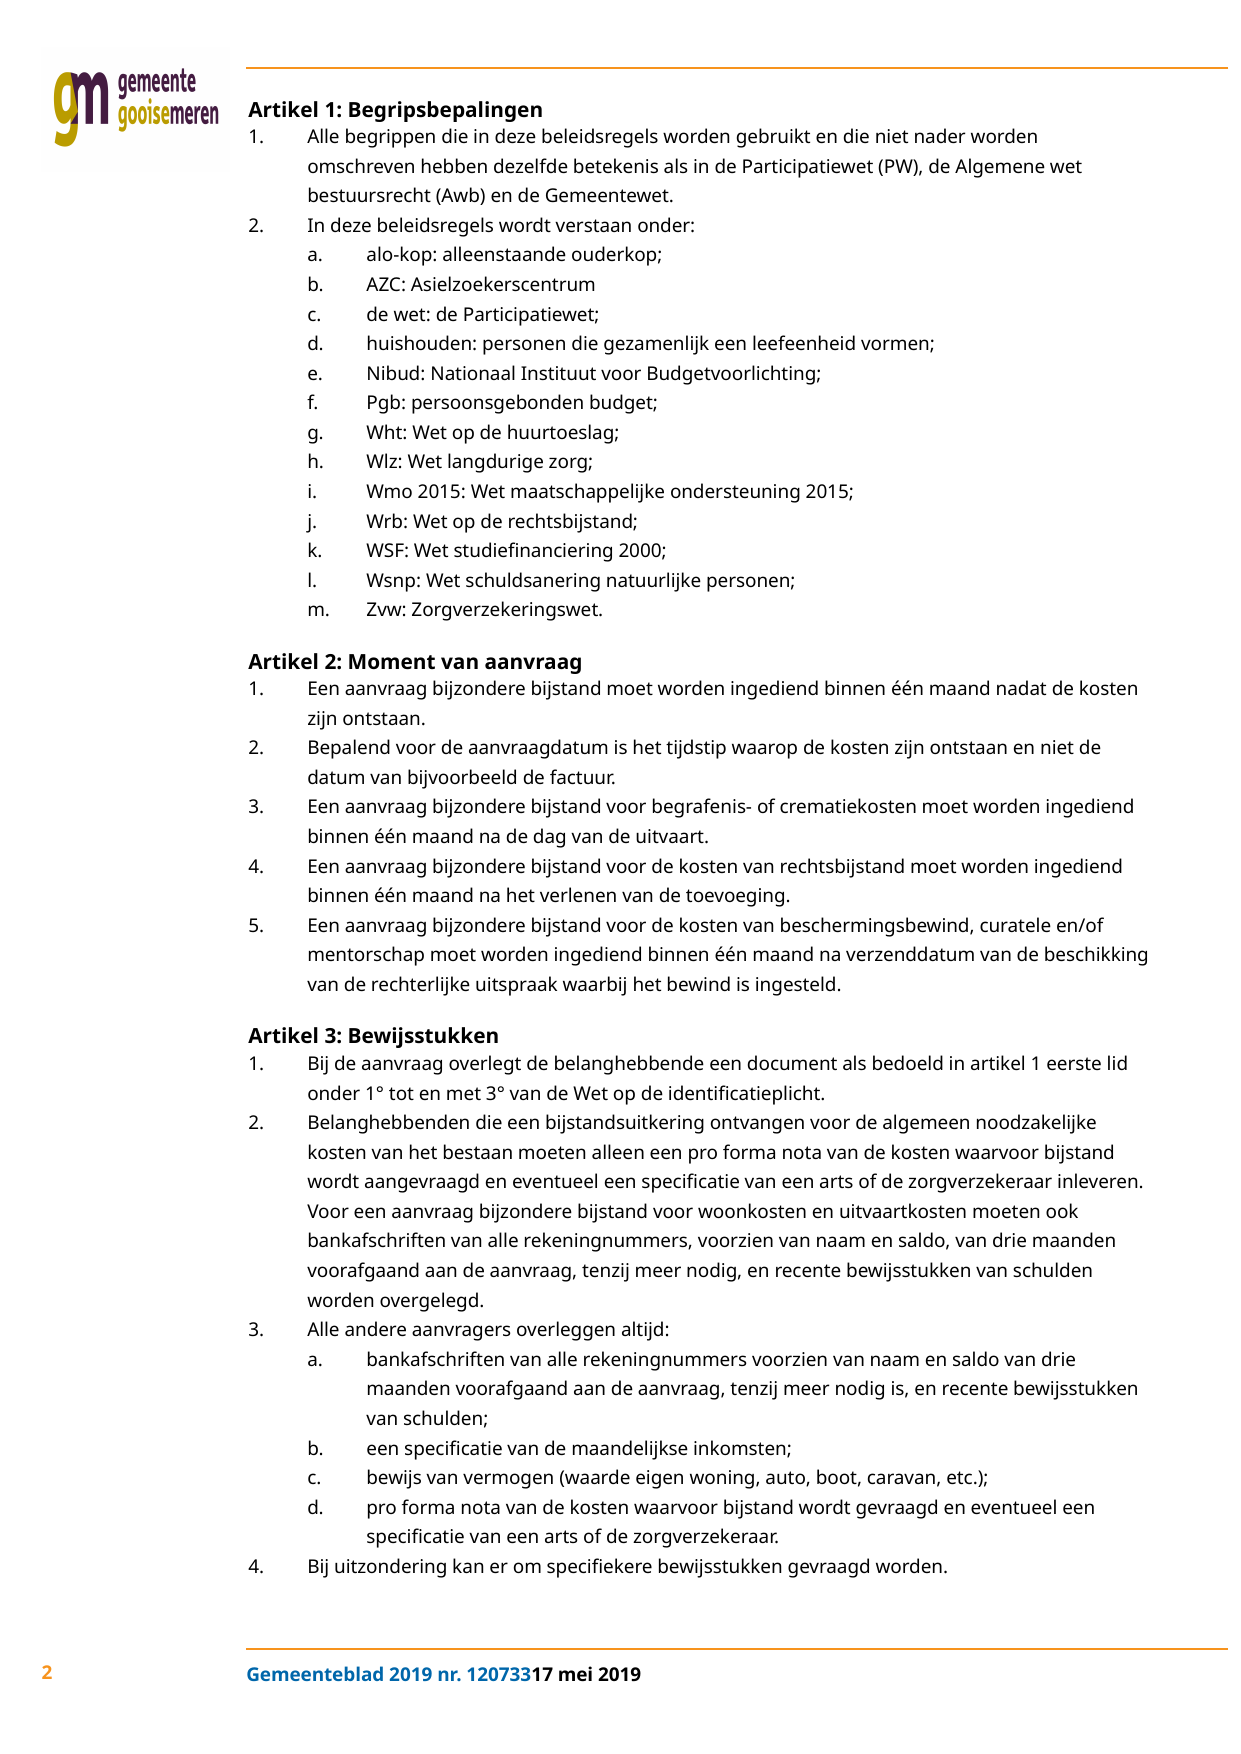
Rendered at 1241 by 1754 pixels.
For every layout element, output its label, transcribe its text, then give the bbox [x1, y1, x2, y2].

list de wet: de Participatiewet; [307, 301, 1152, 326]
list Wsnp: Wet schuldsanering natuurlijke personen; [307, 567, 1152, 593]
list Een aanvraag bijzondere bijstand voor de kosten van beschermingsbewind, curatele en/of mentorschap moet worden ingediend binnen één maand na verzenddatum van de beschikking van de rechterlijke uitspraak waarbij het bewind is ingesteld. [248, 912, 1152, 997]
list Alle begrippen die in deze beleidsregels worden gebruikt en die niet nader worden omschreven hebben dezelfde betekenis als in de Participatiewet (PW), de Algemene wet bestuursrecht (Awb) en de Gemeentewet. [248, 123, 1152, 208]
list Wmo 2015: Wet maatschappelijke ondersteuning 2015; [307, 478, 1152, 504]
text Artikel 2: Moment van aanvraag [248, 647, 1152, 675]
text Artikel 1: Begripsbepalingen [248, 95, 1152, 123]
text Artikel 3: Bewijsstukken [248, 1022, 1152, 1050]
list Een aanvraag bijzondere bijstand voor de kosten van rechtsbijstand moet worden ingediend binnen één maand na het verlenen van de toevoeging. [248, 853, 1152, 908]
list Een aanvraag bijzondere bijstand moet worden ingediend binnen één maand nadat de kosten zijn ontstaan. [248, 675, 1152, 731]
list Een aanvraag bijzondere bijstand voor begrafenis- of crematiekosten moet worden ingediend binnen één maand na de dag van de uitvaart. [248, 794, 1152, 849]
list Pgb: persoonsgebonden budget; [307, 389, 1152, 415]
list huishouden: personen die gezamenlijk een leefeenheid vormen; [307, 330, 1152, 356]
list pro forma nota van de kosten waarvoor bijstand wordt gevraagd en eventueel een specificatie van een arts of de zorgverzekeraar. [307, 1494, 1152, 1549]
list Bepalend voor de aanvraagdatum is het tijdstip waarop de kosten zijn ontstaan en niet de datum van bijvoorbeeld de factuur. [248, 734, 1152, 790]
list Zvw: Zorgverzekeringswet. [307, 597, 1152, 622]
list een specificatie van de maandelijkse inkomsten; [307, 1435, 1152, 1460]
list AZC: Asielzoekerscentrum [307, 271, 1152, 297]
list alo-kop: alleenstaande ouderkop; [307, 242, 1152, 267]
list Alle andere aanvragers overleggen altijd: [248, 1316, 1152, 1342]
list Bij uitzondering kan er om specifiekere bewijsstukken gevraagd worden. [248, 1553, 1152, 1579]
list bankafschriften van alle rekeningnummers voorzien van naam en saldo van drie maanden voorafgaand aan de aanvraag, tenzij meer nodig is, en recente bewijsstukken van schulden; [307, 1346, 1152, 1431]
list Wrb: Wet op de rechtsbijstand; [307, 508, 1152, 533]
list Wlz: Wet langdurige zorg; [307, 449, 1152, 474]
list Belanghebbenden die een bijstandsuitkering ontvangen voor de algemeen noodzakelijke kosten van het bestaan moeten alleen een pro forma nota van de kosten waarvoor bijstand wordt aangevraagd en eventueel een specificatie van een arts of de zorgverzekeraar inleveren. Voor een aanvraag bijzondere bijstand voor woonkosten en uitvaartkosten moeten ook bankafschriften van alle rekeningnummers, voorzien van naam en saldo, van drie maanden voorafgaand aan de aanvraag, tenzij meer nodig, en recente bewijsstukken van schulden worden overgelegd. [248, 1109, 1152, 1312]
list bewijs van vermogen (waarde eigen woning, auto, boot, caravan, etc.); [307, 1464, 1152, 1490]
picture [41, 47, 231, 172]
list In deze beleidsregels wordt verstaan onder: [248, 212, 1152, 238]
list Bij de aanvraag overlegt de belanghebbende een document als bedoeld in artikel 1 eerste lid onder 1° tot en met 3° van de Wet op de identificatieplicht. [248, 1050, 1152, 1105]
list WSF: Wet studiefinanciering 2000; [307, 537, 1152, 563]
list Wht: Wet op de huurtoeslag; [307, 419, 1152, 445]
list Nibud: Nationaal Instituut voor Budgetvoorlichting; [307, 360, 1152, 386]
